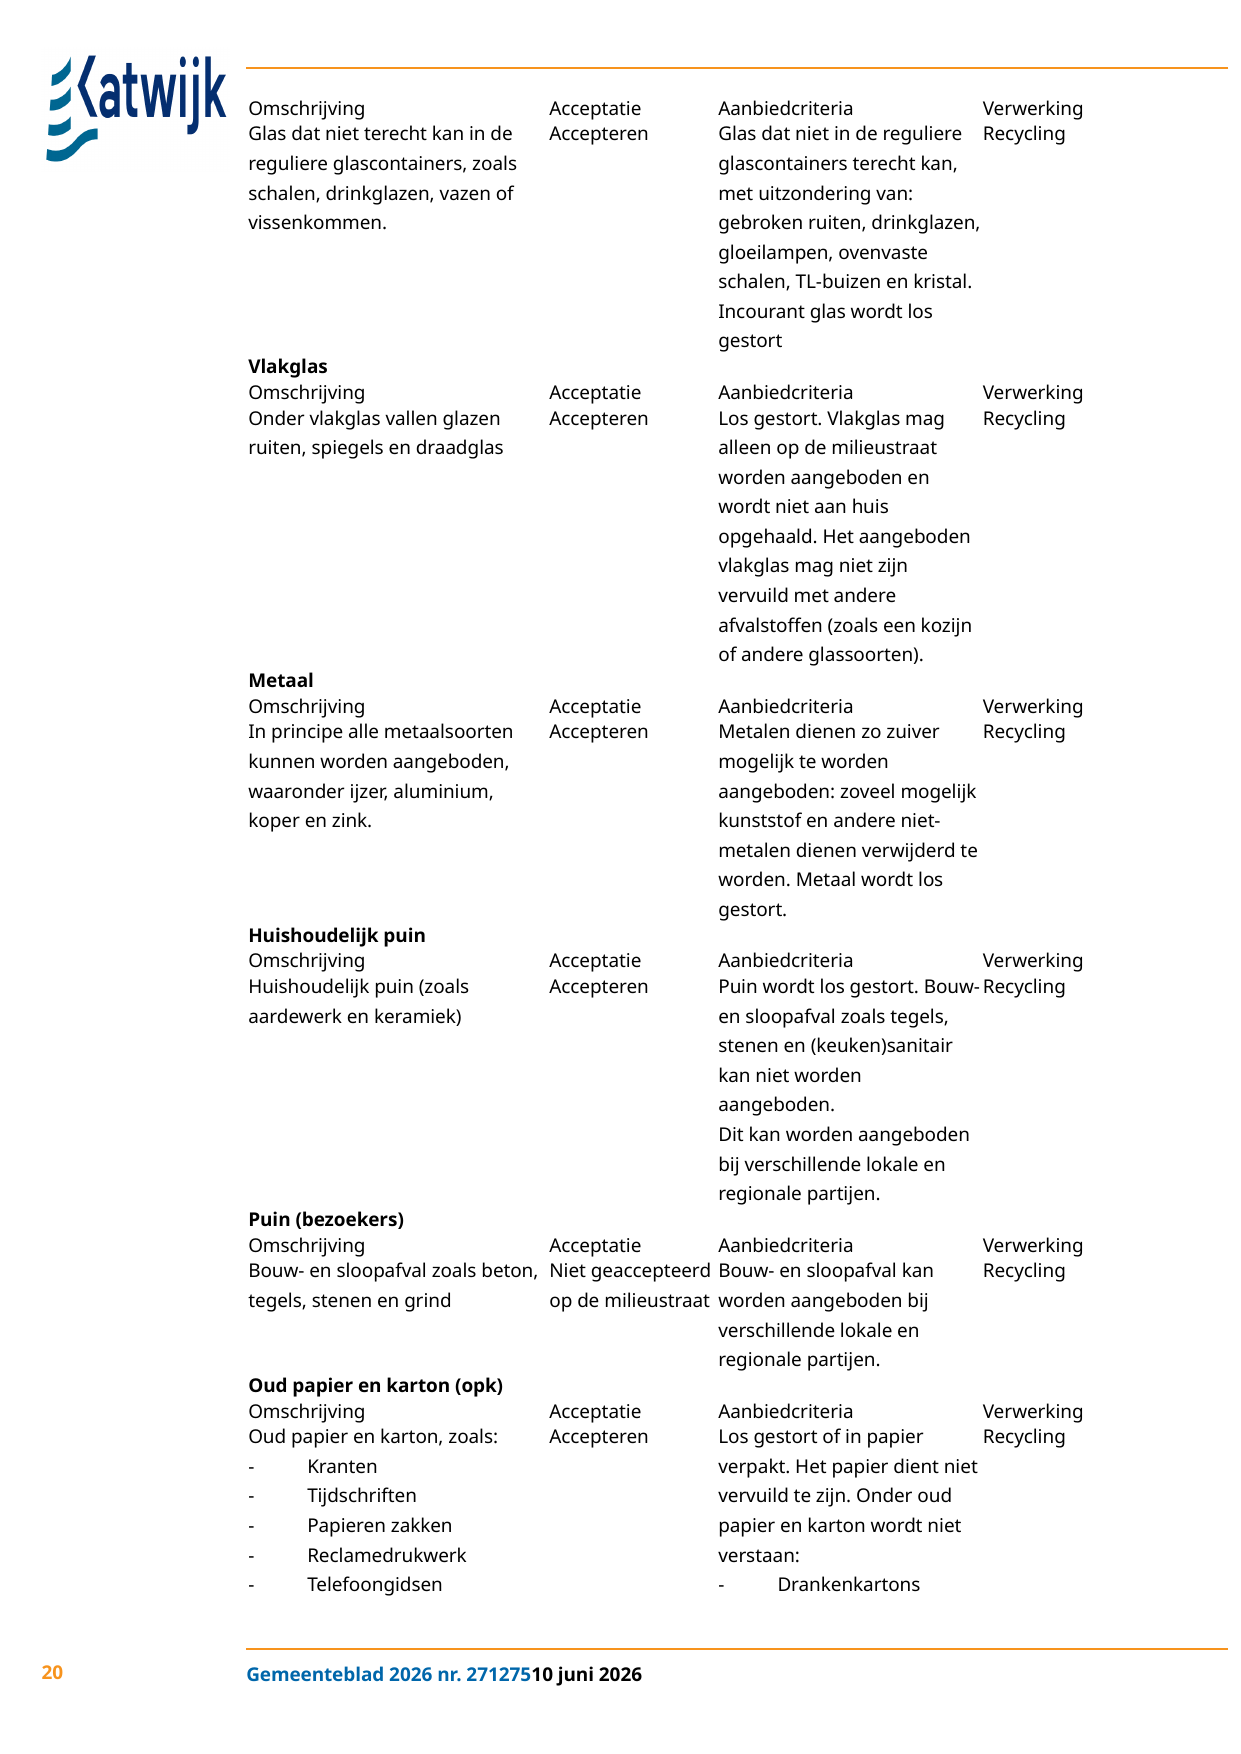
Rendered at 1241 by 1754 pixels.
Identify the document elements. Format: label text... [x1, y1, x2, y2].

table_cell Bouw- en sloopafval kan worden aangeboden bij verschillende lokale en regionale partijen. [718, 1258, 983, 1372]
table_cell Glas dat niet terecht kan in de reguliere glascontainers, zoals schalen, drinkglazen, vazen of vissenkommen. [248, 121, 549, 353]
table_cell [983, 353, 1152, 379]
table_cell Aanbiedcriteria [718, 1232, 983, 1258]
table_cell Recycling [983, 719, 1152, 922]
table_cell Aanbiedcriteria [718, 379, 983, 405]
table_cell Los gestort of in papier verpakt. Het papier dient niet vervuild te zijn. Onder oud papier en karton wordt niet verstaan: Drankenkartons [718, 1424, 983, 1597]
table_cell [718, 667, 983, 693]
table_cell Aanbiedcriteria [718, 95, 983, 121]
table_cell Accepteren [549, 121, 718, 353]
table_cell Omschrijving [248, 693, 549, 719]
table_cell Accepteren [549, 973, 718, 1206]
table_cell Bouw- en sloopafval zoals beton, tegels, stenen en grind [248, 1258, 549, 1372]
table_cell Recycling [983, 121, 1152, 353]
table_cell Onder vlakglas vallen glazen ruiten, spiegels en draadglas [248, 405, 549, 667]
table_cell [718, 1372, 983, 1398]
table_cell Verwerking [983, 948, 1152, 973]
table_cell Acceptatie [549, 379, 718, 405]
table_cell Huishoudelijk puin [248, 922, 549, 948]
table_cell [549, 922, 718, 948]
table_cell [983, 922, 1152, 948]
table_cell Acceptatie [549, 693, 718, 719]
table_cell [549, 353, 718, 379]
table_cell Metaal [248, 667, 549, 693]
table_cell Recycling [983, 1424, 1152, 1597]
table_cell [983, 1372, 1152, 1398]
table_cell Recycling [983, 973, 1152, 1206]
table_cell [983, 1206, 1152, 1232]
table_cell [549, 667, 718, 693]
table_cell Niet geaccepteerd op de milieustraat [549, 1258, 718, 1372]
table_cell Omschrijving [248, 95, 549, 121]
table_cell Aanbiedcriteria [718, 948, 983, 973]
table_cell Accepteren [549, 719, 718, 922]
table_cell Acceptatie [549, 1232, 718, 1258]
table_cell Omschrijving [248, 1232, 549, 1258]
table_cell Vlakglas [248, 353, 549, 379]
table_cell Acceptatie [549, 948, 718, 973]
table_cell In principe alle metaalsoorten kunnen worden aangeboden, waaronder ijzer, aluminium, koper en zink. [248, 719, 549, 922]
table_cell Acceptatie [549, 1398, 718, 1423]
table_cell Puin (bezoekers) [248, 1206, 549, 1232]
table_cell [718, 922, 983, 948]
table_cell [549, 1206, 718, 1232]
table_cell [549, 1372, 718, 1398]
table_cell Acceptatie [549, 95, 718, 121]
table_cell Accepteren [549, 1424, 718, 1597]
table_cell Accepteren [549, 405, 718, 667]
table_cell Aanbiedcriteria [718, 693, 983, 719]
table_cell Glas dat niet in de reguliere glascontainers terecht kan, met uitzondering van: gebroken ruiten, drinkglazen, gloeilampen, ovenvaste schalen, TL-buizen en kristal. Incourant glas wordt los gestort [718, 121, 983, 353]
table_cell Oud papier en karton (opk) [248, 1372, 549, 1398]
table_cell Metalen dienen zo zuiver mogelijk te worden aangeboden: zoveel mogelijk kunststof en andere niet-metalen dienen verwijderd te worden. Metaal wordt los gestort. [718, 719, 983, 922]
table_cell Aanbiedcriteria [718, 1398, 983, 1423]
table_cell Puin wordt los gestort. Bouw- en sloopafval zoals tegels, stenen en (keuken)sanitair kan niet worden aangeboden. Dit kan worden aangeboden bij verschillende lokale en regionale partijen. [718, 973, 983, 1206]
table_cell Verwerking [983, 693, 1152, 719]
table_cell Omschrijving [248, 1398, 549, 1423]
table_cell Huishoudelijk puin (zoals aardewerk en keramiek) [248, 973, 549, 1206]
table_cell Verwerking [983, 95, 1152, 121]
table_cell Verwerking [983, 1398, 1152, 1423]
picture [41, 47, 231, 172]
table_cell Recycling [983, 1258, 1152, 1372]
table_cell Recycling [983, 405, 1152, 667]
table_cell Oud papier en karton, zoals: Kranten Tijdschriften Papieren zakken Reclamedrukwerk Telefoongidsen [248, 1424, 549, 1597]
table_cell [718, 1206, 983, 1232]
table_cell Verwerking [983, 379, 1152, 405]
table_cell [718, 353, 983, 379]
table_cell Los gestort. Vlakglas mag alleen op de milieustraat worden aangeboden en wordt niet aan huis opgehaald. Het aangeboden vlakglas mag niet zijn vervuild met andere afvalstoffen (zoals een kozijn of andere glassoorten). [718, 405, 983, 667]
table_cell Omschrijving [248, 948, 549, 973]
table_cell Verwerking [983, 1232, 1152, 1258]
table_cell Omschrijving [248, 379, 549, 405]
table_cell [983, 667, 1152, 693]
